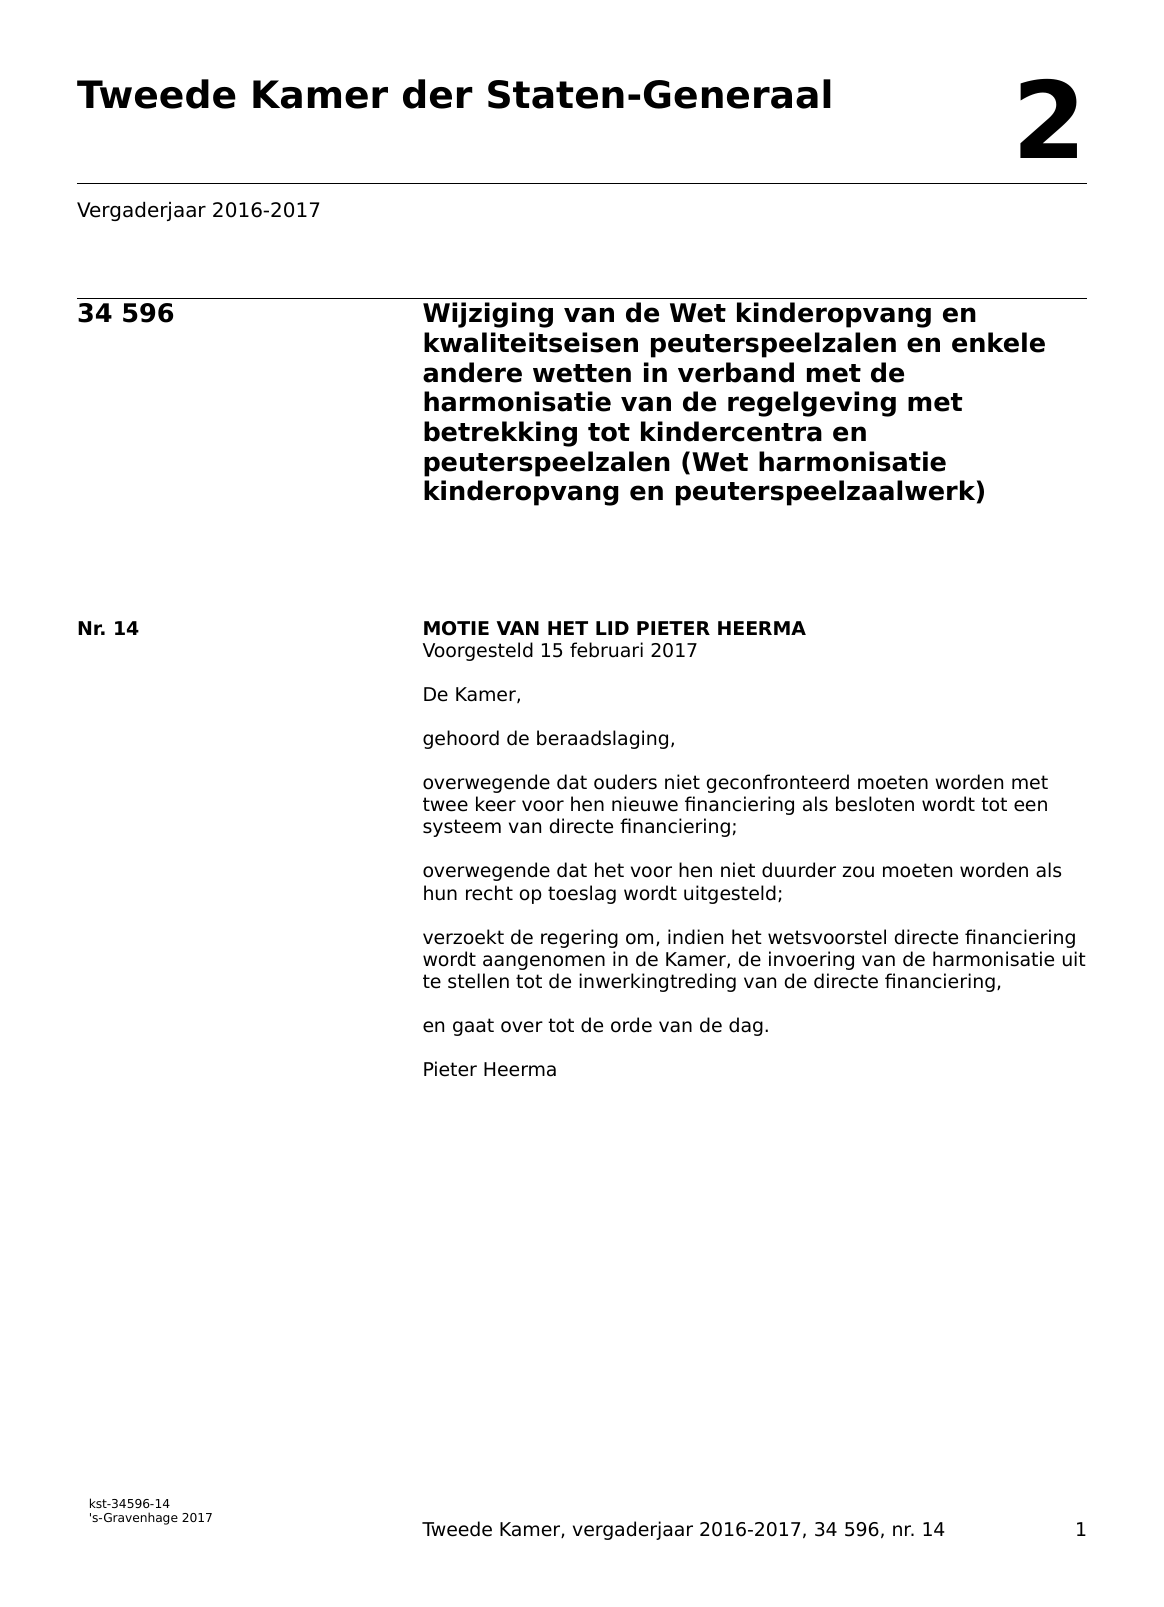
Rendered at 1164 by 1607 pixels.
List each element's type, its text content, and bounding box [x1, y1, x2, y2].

text en gaat over tot de orde van de dag. [422, 1015, 1087, 1037]
text overwegende dat ouders niet geconfronteerd moeten worden met twee keer voor hen nieuwe financiering als besloten wordt tot een systeem van directe financiering; [422, 772, 1087, 838]
text kst-34596-14 [88, 1497, 323, 1511]
text Voorgesteld 15 februari 2017 [422, 640, 1087, 662]
subtitle 34 596 Wijziging van de Wet kinderopvang en kwaliteitseisen peuterspeelzalen en enkele andere wetten in verband met de harmonisatie van de regelgeving met betrekking tot kindercentra en peuterspeelzalen (Wet harmonisatie kinderopvang en peuterspeelzaalwerk) [77, 299, 1087, 507]
subtitle Nr. 14 MOTIE VAN HET LID PIETER HEERMA [77, 618, 1087, 640]
text gehoord de beraadslaging, [422, 728, 1087, 750]
table_header 2 [886, 59, 1087, 183]
text De Kamer, [422, 684, 1087, 706]
text overwegende dat het voor hen niet duurder zou moeten worden als hun recht op toeslag wordt uitgesteld; [422, 860, 1087, 904]
table_cell Vergaderjaar 2016-2017 [77, 184, 1087, 298]
text Pieter Heerma [422, 1059, 1087, 1081]
text verzoekt de regering om, indien het wetsvoorstel directe financiering wordt aangenomen in de Kamer, de invoering van de harmonisatie uit te stellen tot de inwerkingtreding van de directe financiering, [422, 927, 1087, 992]
table_header Tweede Kamer der Staten-Generaal [77, 59, 886, 183]
text 's-Gravenhage 2017 [88, 1511, 323, 1525]
